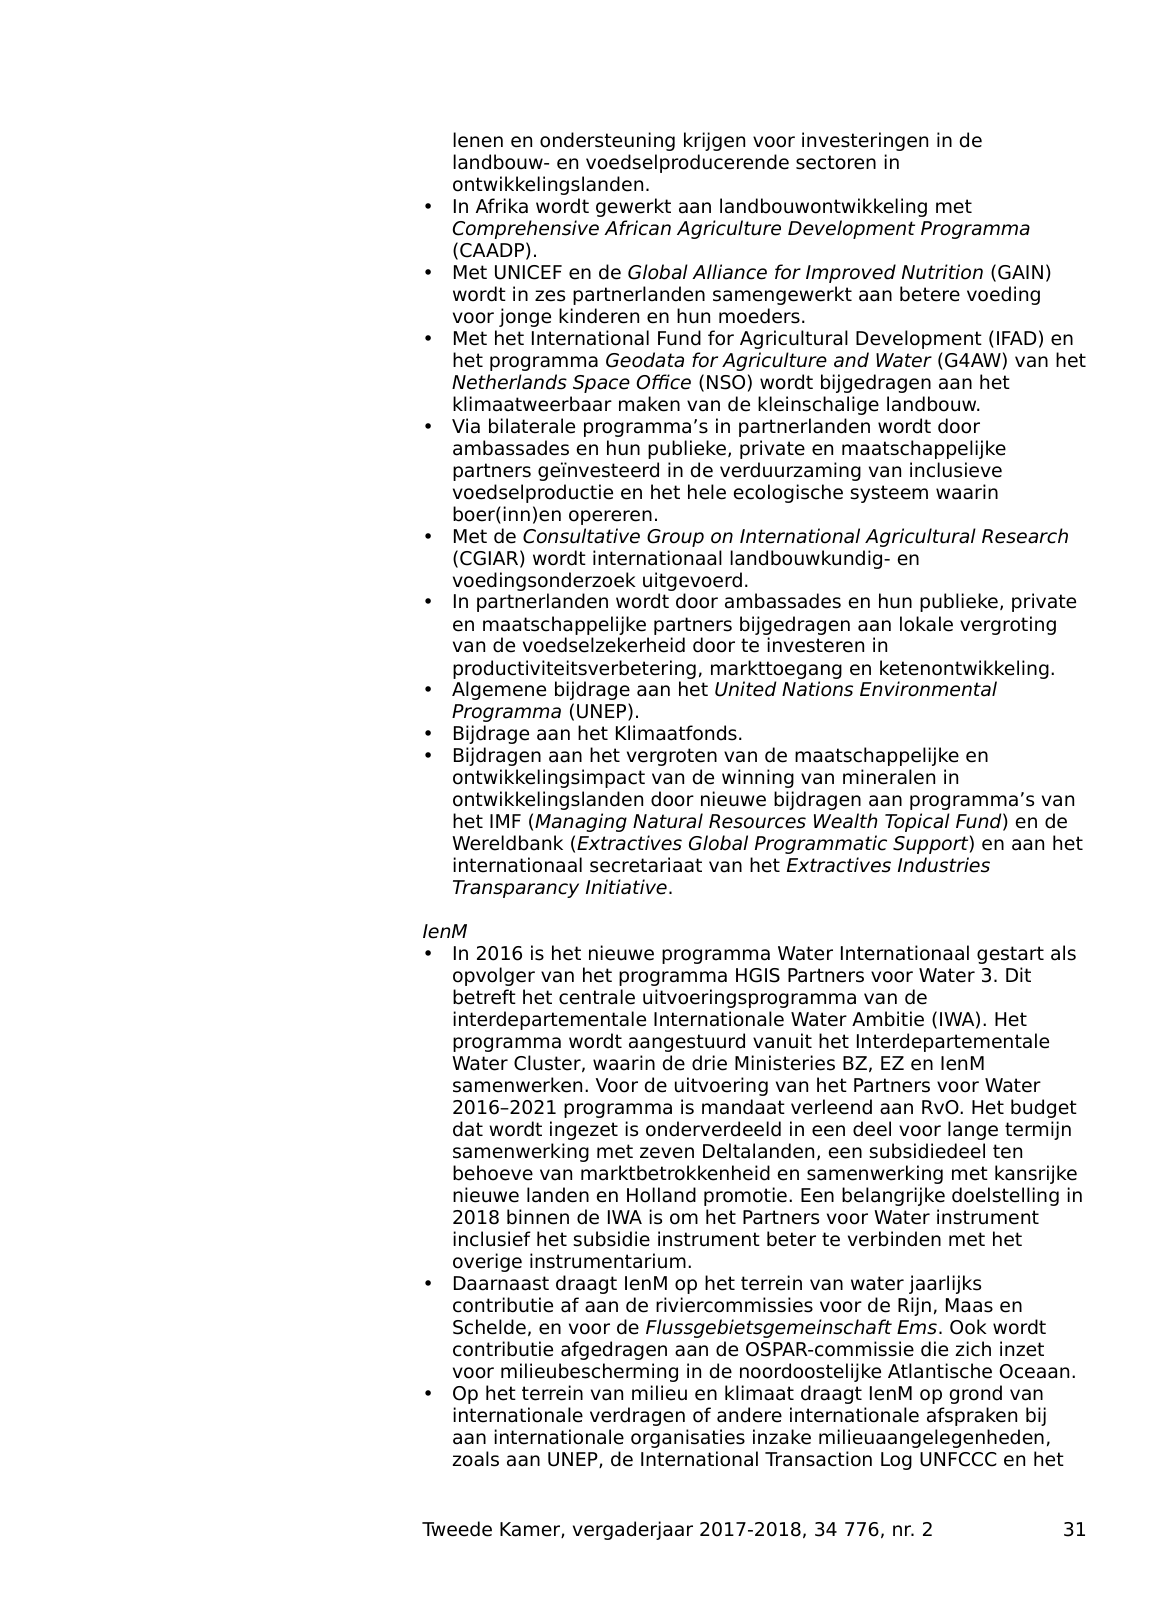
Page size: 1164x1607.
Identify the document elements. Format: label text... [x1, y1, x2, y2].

text • Op het terrein van milieu en klimaat draagt IenM op grond van internationale verdragen of andere internationale afspraken bij aan internationale organisaties inzake milieuaangelegenheden, zoals aan UNEP, de International Transaction Log UNFCCC en het [422, 1383, 1087, 1471]
text • Bijdragen aan het vergroten van de maatschappelijke en ontwikkelingsimpact van de winning van mineralen in ontwikkelingslanden door nieuwe bijdragen aan programma’s van het IMF (Managing Natural Resources Wealth Topical Fund) en de Wereldbank (Extractives Global Programmatic Support) en aan het internationaal secretariaat van het Extractives Industries Transparancy Initiative. [422, 745, 1087, 899]
text • Met het International Fund for Agricultural Development (IFAD) en het programma Geodata for Agriculture and Water (G4AW) van het Netherlands Space Office (NSO) wordt bijgedragen aan het klimaatweerbaar maken van de kleinschalige landbouw. [422, 328, 1087, 416]
text • Met UNICEF en de Global Alliance for Improved Nutrition (GAIN) wordt in zes partnerlanden samengewerkt aan betere voeding voor jonge kinderen en hun moeders. [422, 262, 1087, 328]
text • Algemene bijdrage aan het United Nations Environmental Programma (UNEP). [422, 679, 1087, 723]
text • Daarnaast draagt IenM op het terrein van water jaarlijks contributie af aan de riviercommissies voor de Rijn, Maas en Schelde, en voor de Flussgebietsgemeinschaft Ems. Ook wordt contributie afgedragen aan de OSPAR-commissie die zich inzet voor milieubescherming in de noordoostelijke Atlantische Oceaan. [422, 1273, 1087, 1383]
text • In partnerlanden wordt door ambassades en hun publieke, private en maatschappelijke partners bijgedragen aan lokale vergroting van de voedselzekerheid door te investeren in productiviteitsverbetering, markttoegang en ketenontwikkeling. [422, 591, 1087, 679]
text • Bijdrage aan het Klimaatfonds. [422, 723, 1087, 745]
text • In 2016 is het nieuwe programma Water Internationaal gestart als opvolger van het programma HGIS Partners voor Water 3. Dit betreft het centrale uitvoeringsprogramma van de interdepartementale Internationale Water Ambitie (IWA). Het programma wordt aangestuurd vanuit het Interdepartementale Water Cluster, waarin de drie Ministeries BZ, EZ en IenM samenwerken. Voor de uitvoering van het Partners voor Water 2016–2021 programma is mandaat verleend aan RvO. Het budget dat wordt ingezet is onderverdeeld in een deel voor lange termijn samenwerking met zeven Deltalanden, een subsidiedeel ten behoeve van marktbetrokkenheid en samenwerking met kansrijke nieuwe landen en Holland promotie. Een belangrijke doelstelling in 2018 binnen de IWA is om het Partners voor Water instrument inclusief het subsidie instrument beter te verbinden met het overige instrumentarium. [422, 943, 1087, 1273]
text • In Afrika wordt gewerkt aan landbouwontwikkeling met Comprehensive African Agriculture Development Programma (CAADP). [422, 196, 1087, 262]
text lenen en ondersteuning krijgen voor investeringen in de landbouw- en voedselproducerende sectoren in ontwikkelingslanden. [422, 130, 1087, 196]
text • Via bilaterale programma’s in partnerlanden wordt door ambassades en hun publieke, private en maatschappelijke partners geïnvesteerd in de verduurzaming van inclusieve voedselproductie en het hele ecologische systeem waarin boer(inn)en opereren. [422, 416, 1087, 526]
subtitle IenM [422, 921, 1087, 943]
text • Met de Consultative Group on International Agricultural Research (CGIAR) wordt internationaal landbouwkundig- en voedingsonderzoek uitgevoerd. [422, 526, 1087, 591]
